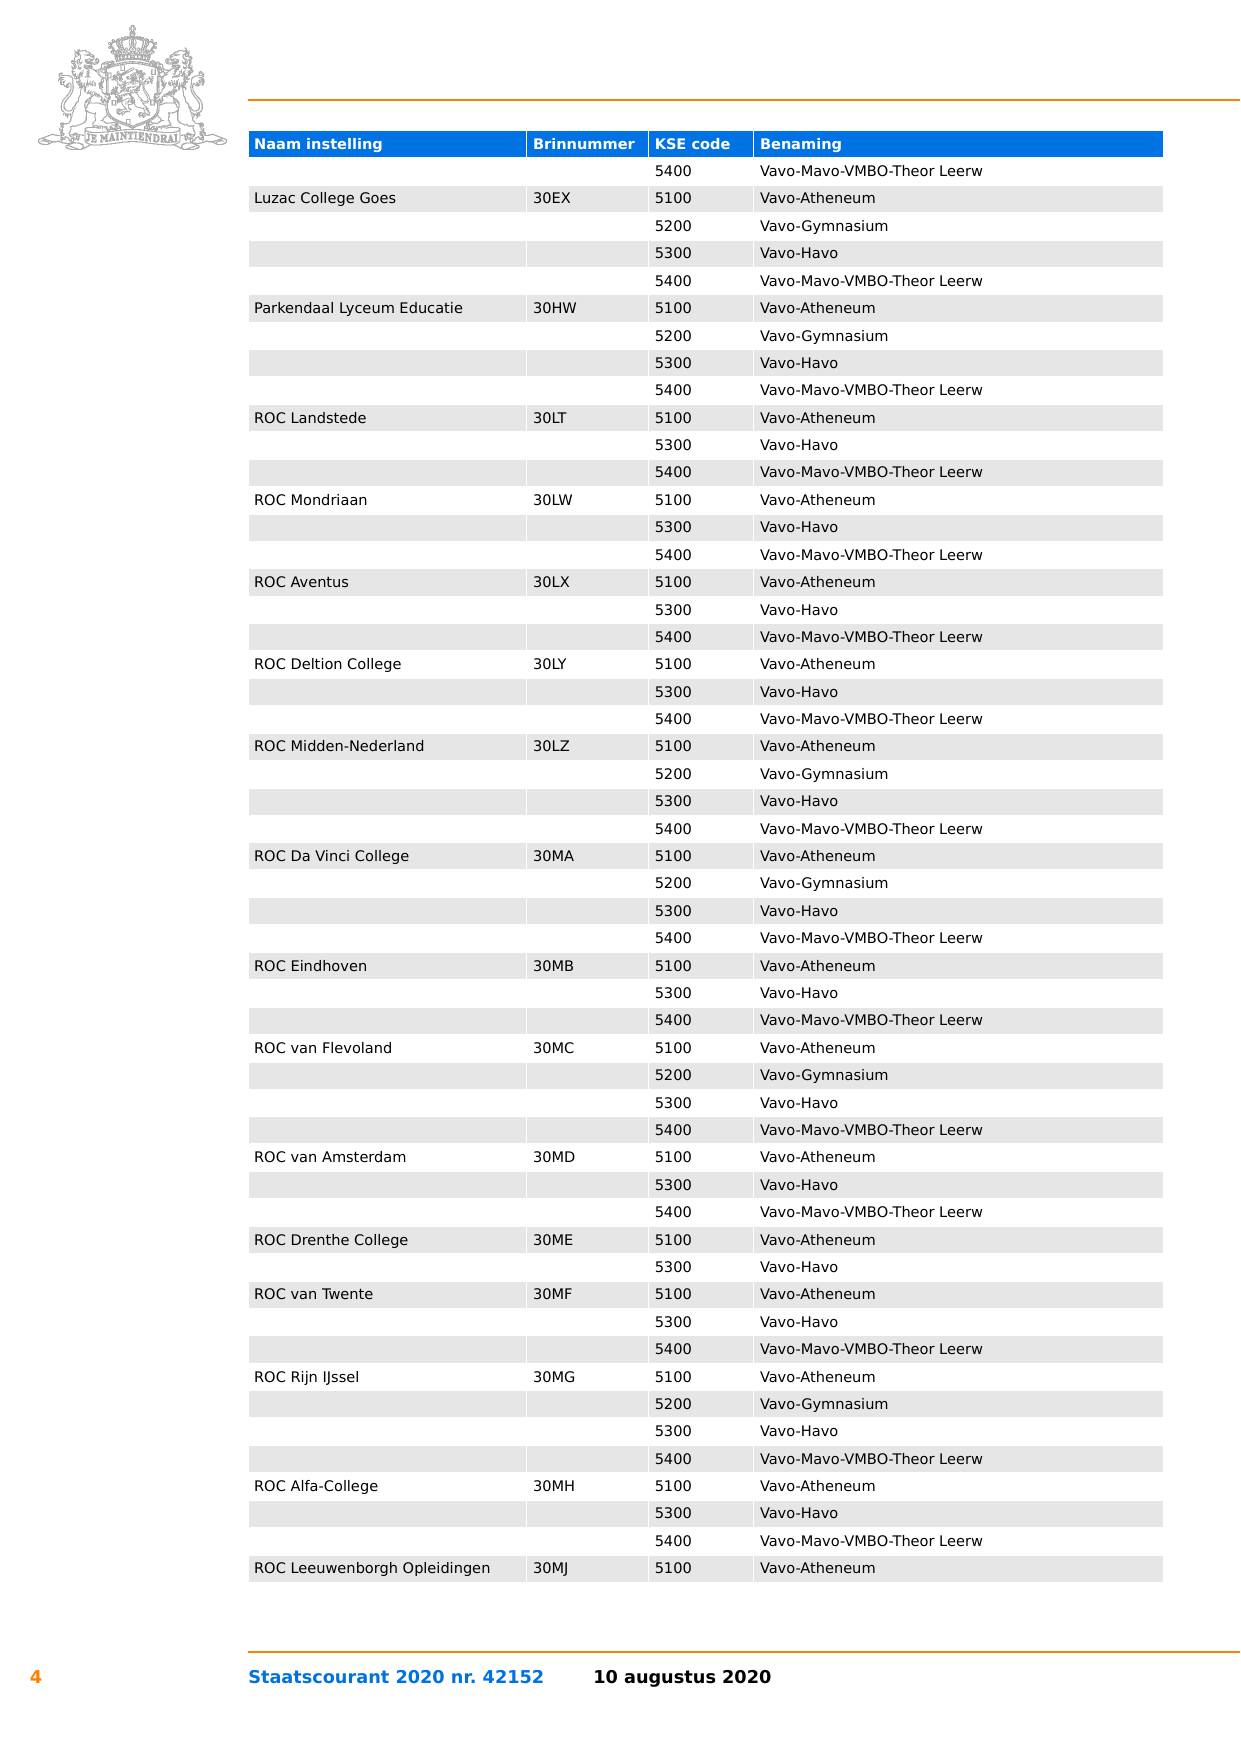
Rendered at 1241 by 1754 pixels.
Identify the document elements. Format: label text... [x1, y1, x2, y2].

table_cell [527, 1391, 648, 1417]
table_cell 30MB [527, 953, 648, 979]
table_cell Vavo-Havo [754, 1419, 1163, 1445]
table_cell Vavo-Havo [754, 980, 1163, 1007]
table_cell [527, 268, 648, 294]
table_cell [249, 1117, 526, 1143]
table_cell Vavo-Mavo-VMBO-Theor Leerw [754, 158, 1163, 185]
table_cell 5400 [649, 268, 753, 294]
table_cell Vavo-Mavo-VMBO-Theor Leerw [754, 624, 1163, 650]
table_cell Vavo-Atheneum [754, 1145, 1163, 1171]
table_cell [527, 1063, 648, 1089]
table_cell [527, 925, 648, 952]
table_cell 5300 [649, 1309, 753, 1335]
table_cell Vavo-Atheneum [754, 405, 1163, 431]
table_cell ROC Eindhoven [249, 953, 526, 979]
table_cell Vavo-Gymnasium [754, 1063, 1163, 1089]
table_cell 30LY [527, 651, 648, 678]
table_cell Vavo-Havo [754, 1309, 1163, 1335]
table_cell [249, 1446, 526, 1472]
table_cell [249, 268, 526, 294]
table_header Benaming [754, 131, 1163, 157]
table_cell [249, 597, 526, 623]
table_cell 5400 [649, 542, 753, 568]
table_cell Vavo-Havo [754, 1501, 1163, 1527]
table_cell [249, 871, 526, 897]
table_cell ROC Leeuwenborgh Opleidingen [249, 1556, 526, 1582]
table_cell Luzac College Goes [249, 186, 526, 212]
table_cell ROC Midden-Nederland [249, 734, 526, 760]
table_cell ROC Drenthe College [249, 1227, 526, 1253]
table_cell 5400 [649, 1117, 753, 1143]
table_cell [249, 1199, 526, 1226]
table_cell 5400 [649, 1199, 753, 1226]
table_cell Vavo-Gymnasium [754, 871, 1163, 897]
table_cell 5100 [649, 1282, 753, 1308]
table_cell 5400 [649, 460, 753, 486]
table_cell 5400 [649, 925, 753, 952]
table_cell [527, 350, 648, 376]
table_cell ROC van Twente [249, 1282, 526, 1308]
table_cell 30ME [527, 1227, 648, 1253]
table_cell [527, 213, 648, 239]
table_cell [527, 1419, 648, 1445]
table_cell 5400 [649, 1528, 753, 1554]
table_cell Vavo-Havo [754, 515, 1163, 541]
table_cell Vavo-Atheneum [754, 953, 1163, 979]
table_cell [249, 898, 526, 924]
table_cell 5100 [649, 734, 753, 760]
table_cell [527, 1501, 648, 1527]
table_cell Vavo-Havo [754, 1090, 1163, 1116]
table_cell [249, 1254, 526, 1281]
table_cell 5400 [649, 1446, 753, 1472]
table_cell Vavo-Havo [754, 241, 1163, 267]
table_cell [249, 378, 526, 404]
table_cell 5100 [649, 405, 753, 431]
table_cell [249, 1090, 526, 1116]
table_cell Vavo-Atheneum [754, 1282, 1163, 1308]
table_cell [249, 980, 526, 1007]
table_cell [527, 816, 648, 842]
table_cell [527, 323, 648, 349]
table_cell [249, 1336, 526, 1363]
table_cell 30MG [527, 1364, 648, 1390]
table_cell [249, 1501, 526, 1527]
table_cell Vavo-Atheneum [754, 1556, 1163, 1582]
table_cell 30MA [527, 843, 648, 869]
table_cell Vavo-Mavo-VMBO-Theor Leerw [754, 542, 1163, 568]
table_cell [527, 542, 648, 568]
table_cell [527, 1172, 648, 1198]
table_cell Vavo-Gymnasium [754, 761, 1163, 787]
table_cell 5400 [649, 816, 753, 842]
table_cell 5300 [649, 515, 753, 541]
table_header KSE code [649, 131, 753, 157]
table_cell 5300 [649, 1419, 753, 1445]
table_cell 5100 [649, 651, 753, 678]
table_cell 5200 [649, 213, 753, 239]
table_cell 30EX [527, 186, 648, 212]
table_cell [527, 871, 648, 897]
table_cell [249, 925, 526, 952]
table_cell 5100 [649, 1145, 753, 1171]
table_cell [249, 350, 526, 376]
table_cell [249, 241, 526, 267]
table_cell Vavo-Havo [754, 432, 1163, 459]
table_cell Vavo-Havo [754, 1172, 1163, 1198]
table_cell [527, 980, 648, 1007]
table_cell [249, 432, 526, 459]
table_cell Vavo-Havo [754, 679, 1163, 705]
table_cell 30MC [527, 1035, 648, 1061]
table_cell 5100 [649, 1227, 753, 1253]
table_cell Vavo-Atheneum [754, 1035, 1163, 1061]
table_cell Vavo-Atheneum [754, 487, 1163, 513]
table_cell Vavo-Atheneum [754, 1473, 1163, 1500]
table_cell 5100 [649, 1035, 753, 1061]
table_cell 30MH [527, 1473, 648, 1500]
table_cell 5200 [649, 1391, 753, 1417]
table_cell [527, 679, 648, 705]
table_cell [527, 706, 648, 733]
table_cell Vavo-Atheneum [754, 843, 1163, 869]
table_cell ROC Deltion College [249, 651, 526, 678]
table_cell [527, 1254, 648, 1281]
table_cell [249, 1419, 526, 1445]
table_cell [527, 624, 648, 650]
table_cell [249, 460, 526, 486]
table_cell 5300 [649, 789, 753, 815]
table_cell 5300 [649, 1254, 753, 1281]
table_cell [527, 1199, 648, 1226]
table_cell 5400 [649, 706, 753, 733]
table_cell ROC Aventus [249, 569, 526, 596]
table_cell [249, 789, 526, 815]
table_cell ROC van Amsterdam [249, 1145, 526, 1171]
table_cell Vavo-Havo [754, 789, 1163, 815]
table_cell 5400 [649, 624, 753, 650]
table_cell Vavo-Mavo-VMBO-Theor Leerw [754, 816, 1163, 842]
table_cell Vavo-Mavo-VMBO-Theor Leerw [754, 1528, 1163, 1554]
table_cell [249, 542, 526, 568]
table_cell [527, 1008, 648, 1034]
table_cell 30LX [527, 569, 648, 596]
table_cell Vavo-Mavo-VMBO-Theor Leerw [754, 925, 1163, 952]
table_cell 5100 [649, 1364, 753, 1390]
table_cell 5100 [649, 1473, 753, 1500]
table_cell [527, 1117, 648, 1143]
picture [38, 25, 227, 150]
table_cell Vavo-Mavo-VMBO-Theor Leerw [754, 1008, 1163, 1034]
table_cell [249, 213, 526, 239]
table_cell [249, 679, 526, 705]
table_cell 5400 [649, 378, 753, 404]
table_cell 5200 [649, 761, 753, 787]
table_cell ROC Rijn IJssel [249, 1364, 526, 1390]
table_cell 30MD [527, 1145, 648, 1171]
table_cell ROC Da Vinci College [249, 843, 526, 869]
table_cell 5100 [649, 295, 753, 322]
table_cell [249, 1063, 526, 1089]
table_cell 5100 [649, 1556, 753, 1582]
table_cell 5100 [649, 843, 753, 869]
table_cell [249, 1172, 526, 1198]
table_cell Vavo-Havo [754, 350, 1163, 376]
table_cell Vavo-Atheneum [754, 569, 1163, 596]
table_cell Vavo-Mavo-VMBO-Theor Leerw [754, 378, 1163, 404]
table_cell Vavo-Atheneum [754, 734, 1163, 760]
table_cell [527, 1336, 648, 1363]
table_cell 5200 [649, 871, 753, 897]
table_cell Vavo-Havo [754, 898, 1163, 924]
table_cell 30LZ [527, 734, 648, 760]
table_cell ROC Alfa-College [249, 1473, 526, 1500]
table_cell [249, 1391, 526, 1417]
table_cell Vavo-Atheneum [754, 295, 1163, 322]
table_cell [249, 1528, 526, 1554]
table_cell Parkendaal Lyceum Educatie [249, 295, 526, 322]
table_cell [527, 1528, 648, 1554]
table_cell [249, 816, 526, 842]
table_cell 5300 [649, 1172, 753, 1198]
table_cell Vavo-Havo [754, 1254, 1163, 1281]
table_cell 5200 [649, 1063, 753, 1089]
table_cell [527, 158, 648, 185]
table_cell [249, 1008, 526, 1034]
table_cell 5100 [649, 487, 753, 513]
table_cell Vavo-Atheneum [754, 651, 1163, 678]
table_cell 5300 [649, 432, 753, 459]
table_cell [527, 898, 648, 924]
table_cell 5300 [649, 980, 753, 1007]
table_cell 30MF [527, 1282, 648, 1308]
table_cell 5100 [649, 953, 753, 979]
table_cell Vavo-Atheneum [754, 1227, 1163, 1253]
table_cell [527, 432, 648, 459]
table_cell ROC Landstede [249, 405, 526, 431]
table_cell [527, 1309, 648, 1335]
table_cell Vavo-Mavo-VMBO-Theor Leerw [754, 268, 1163, 294]
table_cell 5300 [649, 350, 753, 376]
table_cell [249, 515, 526, 541]
table_cell 5200 [649, 323, 753, 349]
table_cell 5400 [649, 1336, 753, 1363]
table_cell [249, 323, 526, 349]
table_cell 5400 [649, 1008, 753, 1034]
table_cell ROC Mondriaan [249, 487, 526, 513]
table_cell Vavo-Havo [754, 597, 1163, 623]
table_cell [249, 158, 526, 185]
table_cell Vavo-Atheneum [754, 1364, 1163, 1390]
table_cell Vavo-Gymnasium [754, 213, 1163, 239]
table_cell 5300 [649, 597, 753, 623]
table_cell [527, 460, 648, 486]
table_cell Vavo-Mavo-VMBO-Theor Leerw [754, 1199, 1163, 1226]
table_cell 30HW [527, 295, 648, 322]
table_cell 5300 [649, 1501, 753, 1527]
table_cell [249, 1309, 526, 1335]
table_cell [527, 761, 648, 787]
table_cell Vavo-Mavo-VMBO-Theor Leerw [754, 1336, 1163, 1363]
table_cell Vavo-Mavo-VMBO-Theor Leerw [754, 706, 1163, 733]
table_cell 5300 [649, 898, 753, 924]
table_cell 5400 [649, 158, 753, 185]
table_cell 5300 [649, 1090, 753, 1116]
table_cell Vavo-Mavo-VMBO-Theor Leerw [754, 1446, 1163, 1472]
table_cell Vavo-Gymnasium [754, 323, 1163, 349]
table_cell [249, 624, 526, 650]
table_cell [527, 789, 648, 815]
table_cell [527, 241, 648, 267]
table_cell 5300 [649, 241, 753, 267]
table_cell 30LT [527, 405, 648, 431]
table_cell [527, 597, 648, 623]
table_cell 5100 [649, 186, 753, 212]
table_cell Vavo-Gymnasium [754, 1391, 1163, 1417]
table_header Naam instelling [249, 131, 526, 157]
table_cell Vavo-Mavo-VMBO-Theor Leerw [754, 460, 1163, 486]
table_cell [527, 1446, 648, 1472]
table_cell 30LW [527, 487, 648, 513]
table_cell [249, 706, 526, 733]
table_cell 5100 [649, 569, 753, 596]
table_cell [527, 378, 648, 404]
table_cell ROC van Flevoland [249, 1035, 526, 1061]
table_cell [527, 515, 648, 541]
table_header Brinnummer [527, 131, 648, 157]
table_cell [527, 1090, 648, 1116]
table_cell [249, 761, 526, 787]
table_cell Vavo-Mavo-VMBO-Theor Leerw [754, 1117, 1163, 1143]
table_cell 30MJ [527, 1556, 648, 1582]
table_cell 5300 [649, 679, 753, 705]
table_cell Vavo-Atheneum [754, 186, 1163, 212]
